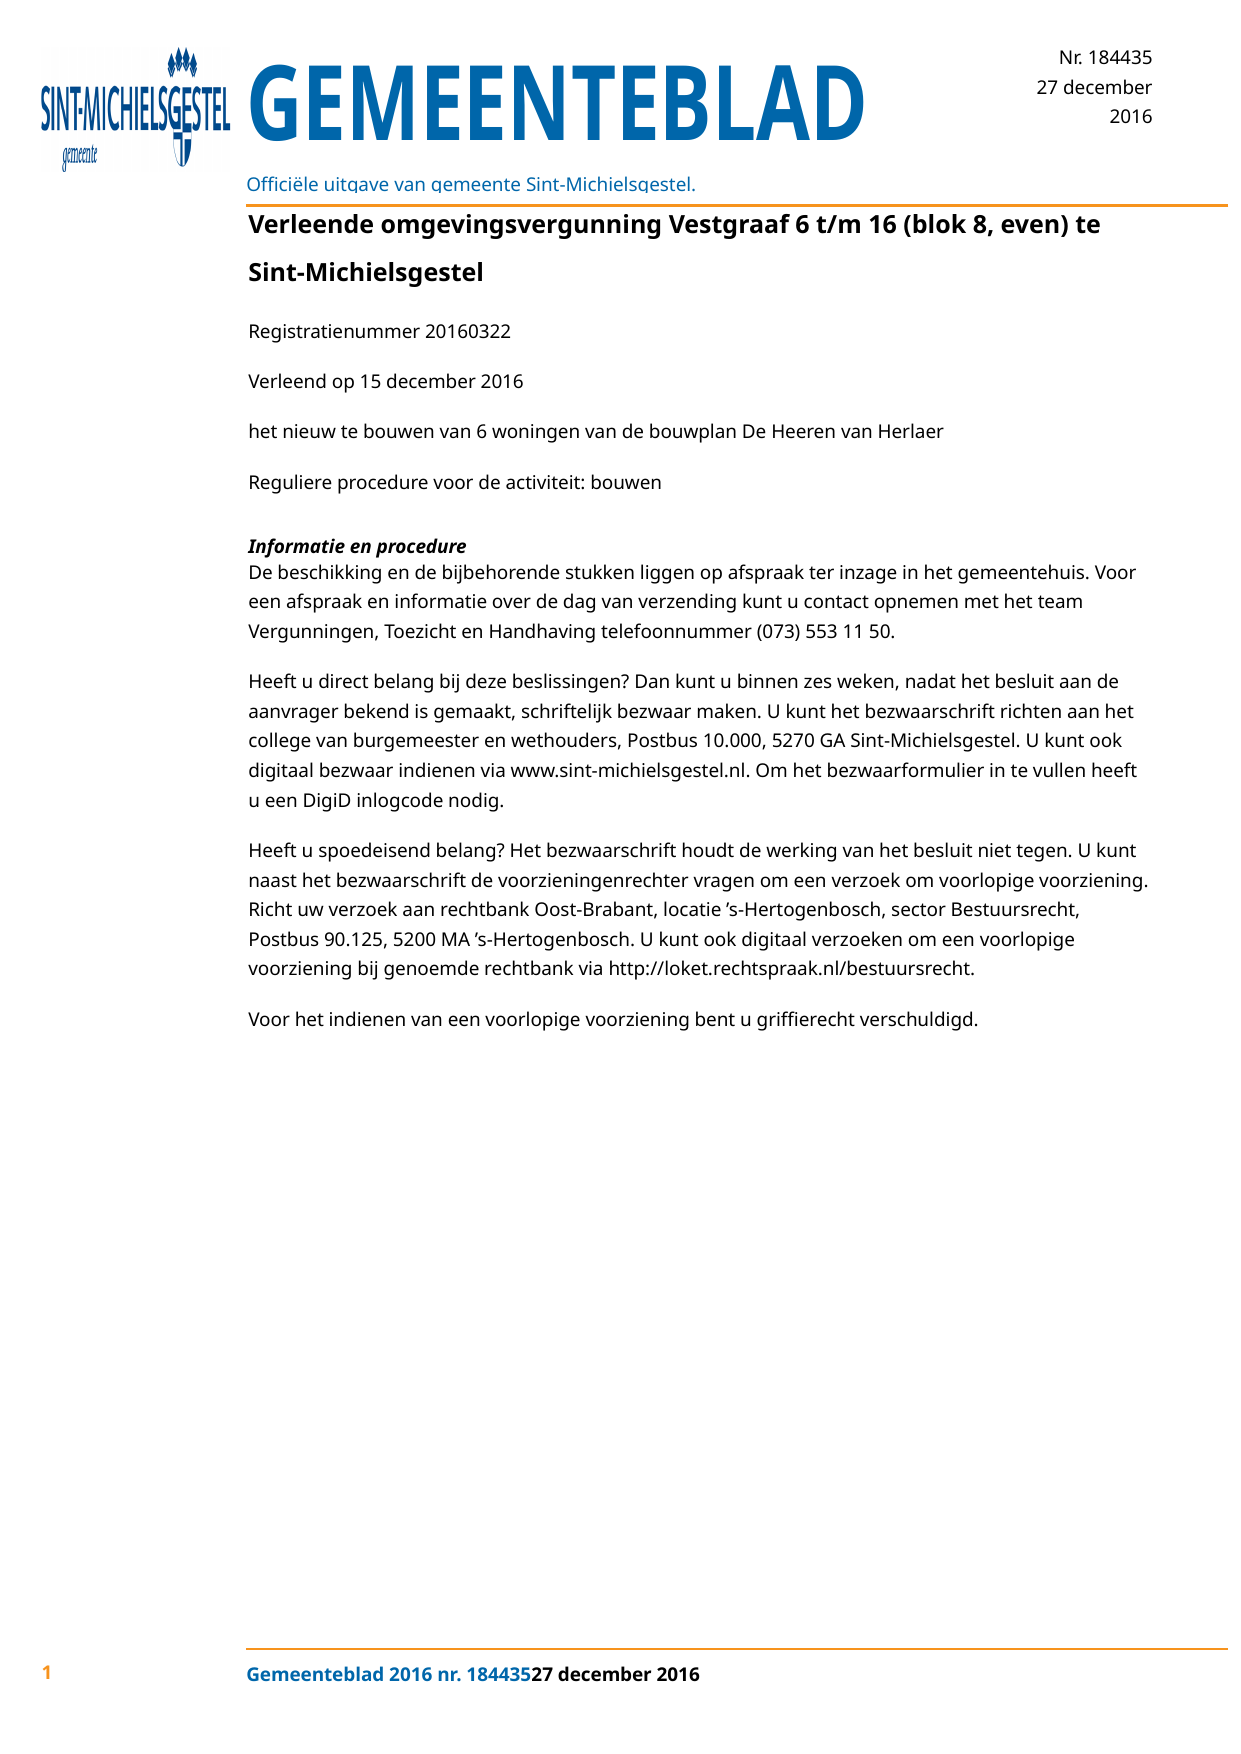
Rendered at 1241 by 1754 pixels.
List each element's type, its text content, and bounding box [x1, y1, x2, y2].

text Voor het indienen van een voorlopige voorziening bent u griffierecht verschuldigd. [248, 1006, 1152, 1032]
text het nieuw te bouwen van 6 woningen van de bouwplan De Heeren van Herlaer [248, 419, 1152, 444]
text Verleend op 15 december 2016 [248, 368, 1152, 394]
text Informatie en procedure [248, 533, 1152, 559]
text Heeft u spoedeisend belang? Het bezwaarschrift houdt de werking van het besluit niet tegen. U kunt naast het bezwaarschrift de voorzieningenrechter vragen om een verzoek om voorlopige voorziening. Richt uw verzoek aan rechtbank Oost-Brabant, locatie ’s-Hertogenbosch, sector Bestuursrecht, Postbus 90.125, 5200 MA ’s-Hertogenbosch. U kunt ook digitaal verzoeken om een voorlopige voorziening bij genoemde rechtbank via http://loket.rechtspraak.nl/bestuursrecht. [248, 837, 1152, 981]
text Heeft u direct belang bij deze beslissingen? Dan kunt u binnen zes weken, nadat het besluit aan de aanvrager bekend is gemaakt, schriftelijk bezwaar maken. U kunt het bezwaarschrift richten aan het college van burgemeester en wethouders, Postbus 10.000, 5270 GA Sint-Michielsgestel. U kunt ook digitaal bezwaar indienen via www.sint-michielsgestel.nl. Om het bezwaarformulier in te vullen heeft u een DigiD inlogcode nodig. [248, 668, 1152, 812]
text Registratienummer 20160322 [248, 318, 1152, 344]
picture [41, 47, 231, 172]
text Verleende omgevingsvergunning Vestgraaf 6 t/m 16 (blok 8, even) te Sint-Michielsgestel [248, 207, 1152, 288]
text De beschikking en de bijbehorende stukken liggen op afspraak ter inzage in het gemeentehuis. Voor een afspraak en informatie over de dag van verzending kunt u contact opnemen met het team Vergunningen, Toezicht en Handhaving telefoonnummer (073) 553 11 50. [248, 559, 1152, 644]
text Reguliere procedure voor de activiteit: bouwen [248, 469, 1152, 495]
